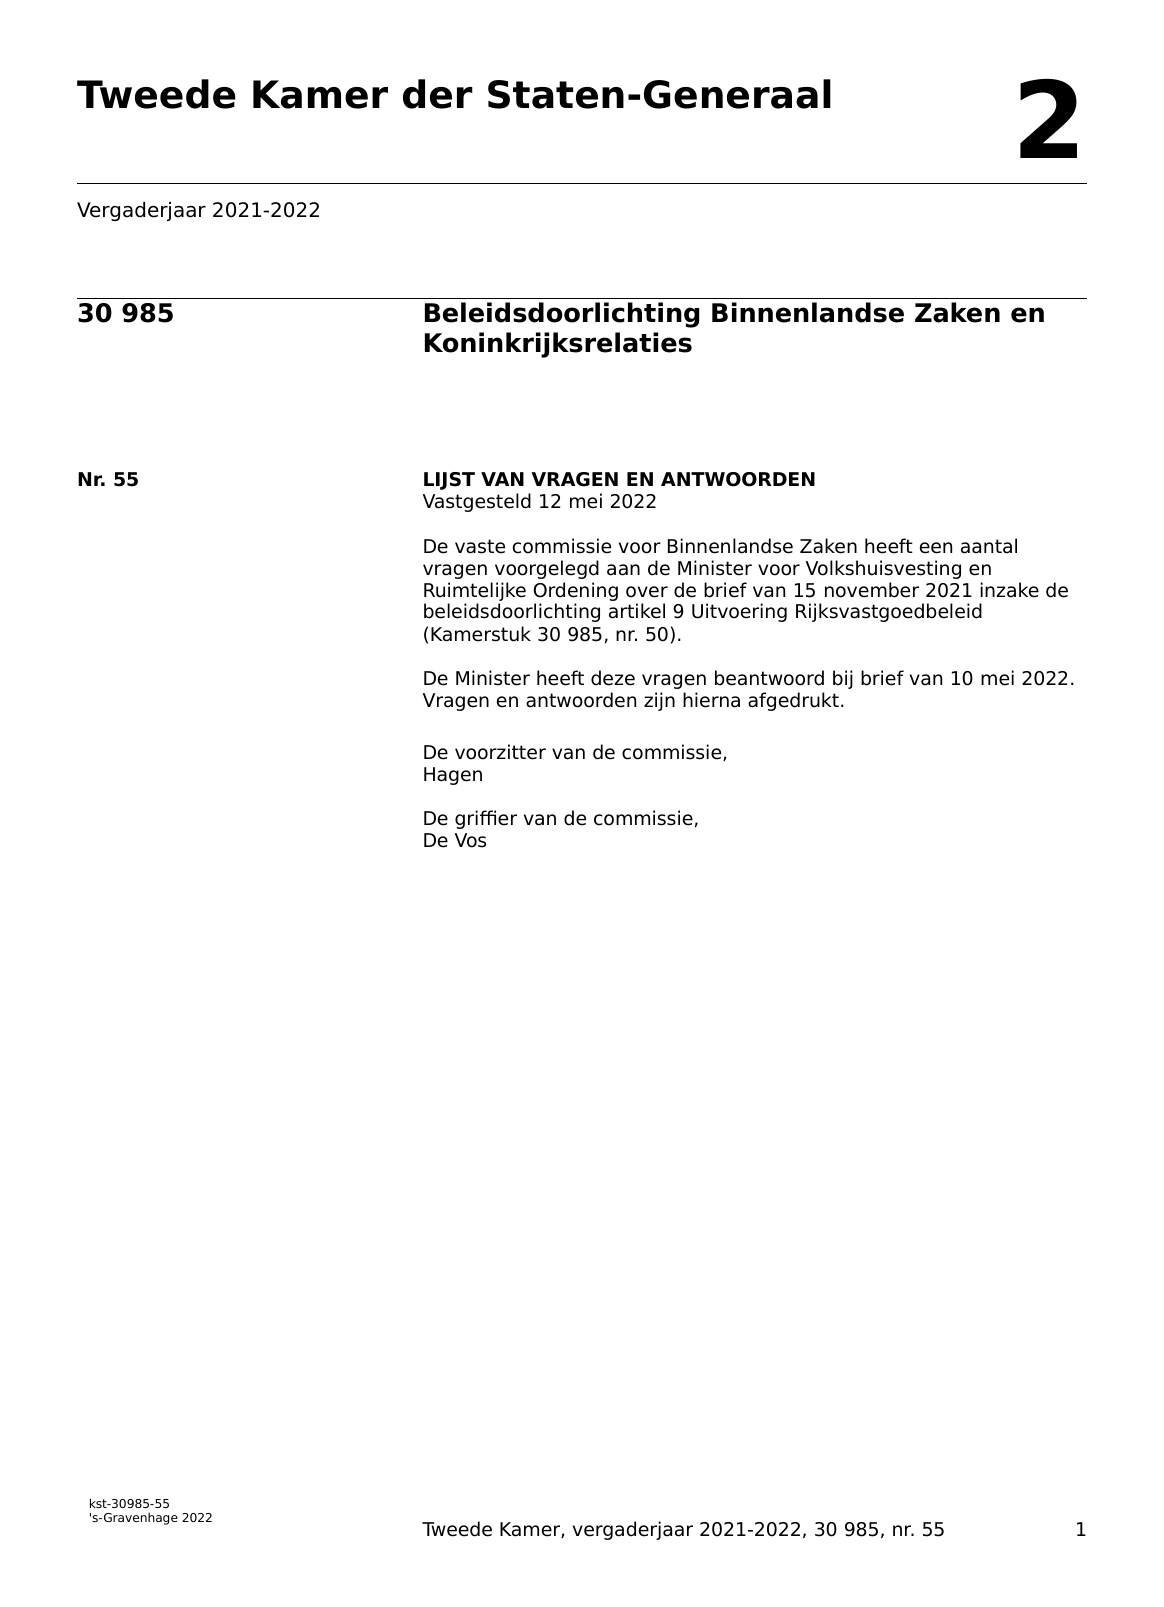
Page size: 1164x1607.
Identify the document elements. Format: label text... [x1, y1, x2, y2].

text De voorzitter van de commissie, Hagen [422, 742, 1087, 786]
table_header 2 [886, 59, 1087, 183]
table_header Tweede Kamer der Staten-Generaal [77, 59, 886, 183]
text De vaste commissie voor Binnenlandse Zaken heeft een aantal vragen voorgelegd aan de Minister voor Volkshuisvesting en Ruimtelijke Ordening over de brief van 15 november 2021 inzake de beleidsdoorlichting artikel 9 Uitvoering Rijksvastgoedbeleid (Kamerstuk 30 985, nr. 50). [422, 536, 1087, 645]
text Vastgesteld 12 mei 2022 [422, 491, 1087, 513]
subtitle Nr. 55 LIJST VAN VRAGEN EN ANTWOORDEN [77, 469, 1087, 491]
table_cell Vergaderjaar 2021-2022 [77, 184, 1087, 298]
subtitle 30 985 Beleidsdoorlichting Binnenlandse Zaken en Koninkrijksrelaties [77, 299, 1087, 358]
text De Minister heeft deze vragen beantwoord bij brief van 10 mei 2022. Vragen en antwoorden zijn hierna afgedrukt. [422, 668, 1087, 712]
text De griffier van de commissie, De Vos [422, 808, 1087, 852]
text kst-30985-55 [88, 1497, 323, 1511]
text 's-Gravenhage 2022 [88, 1511, 323, 1525]
